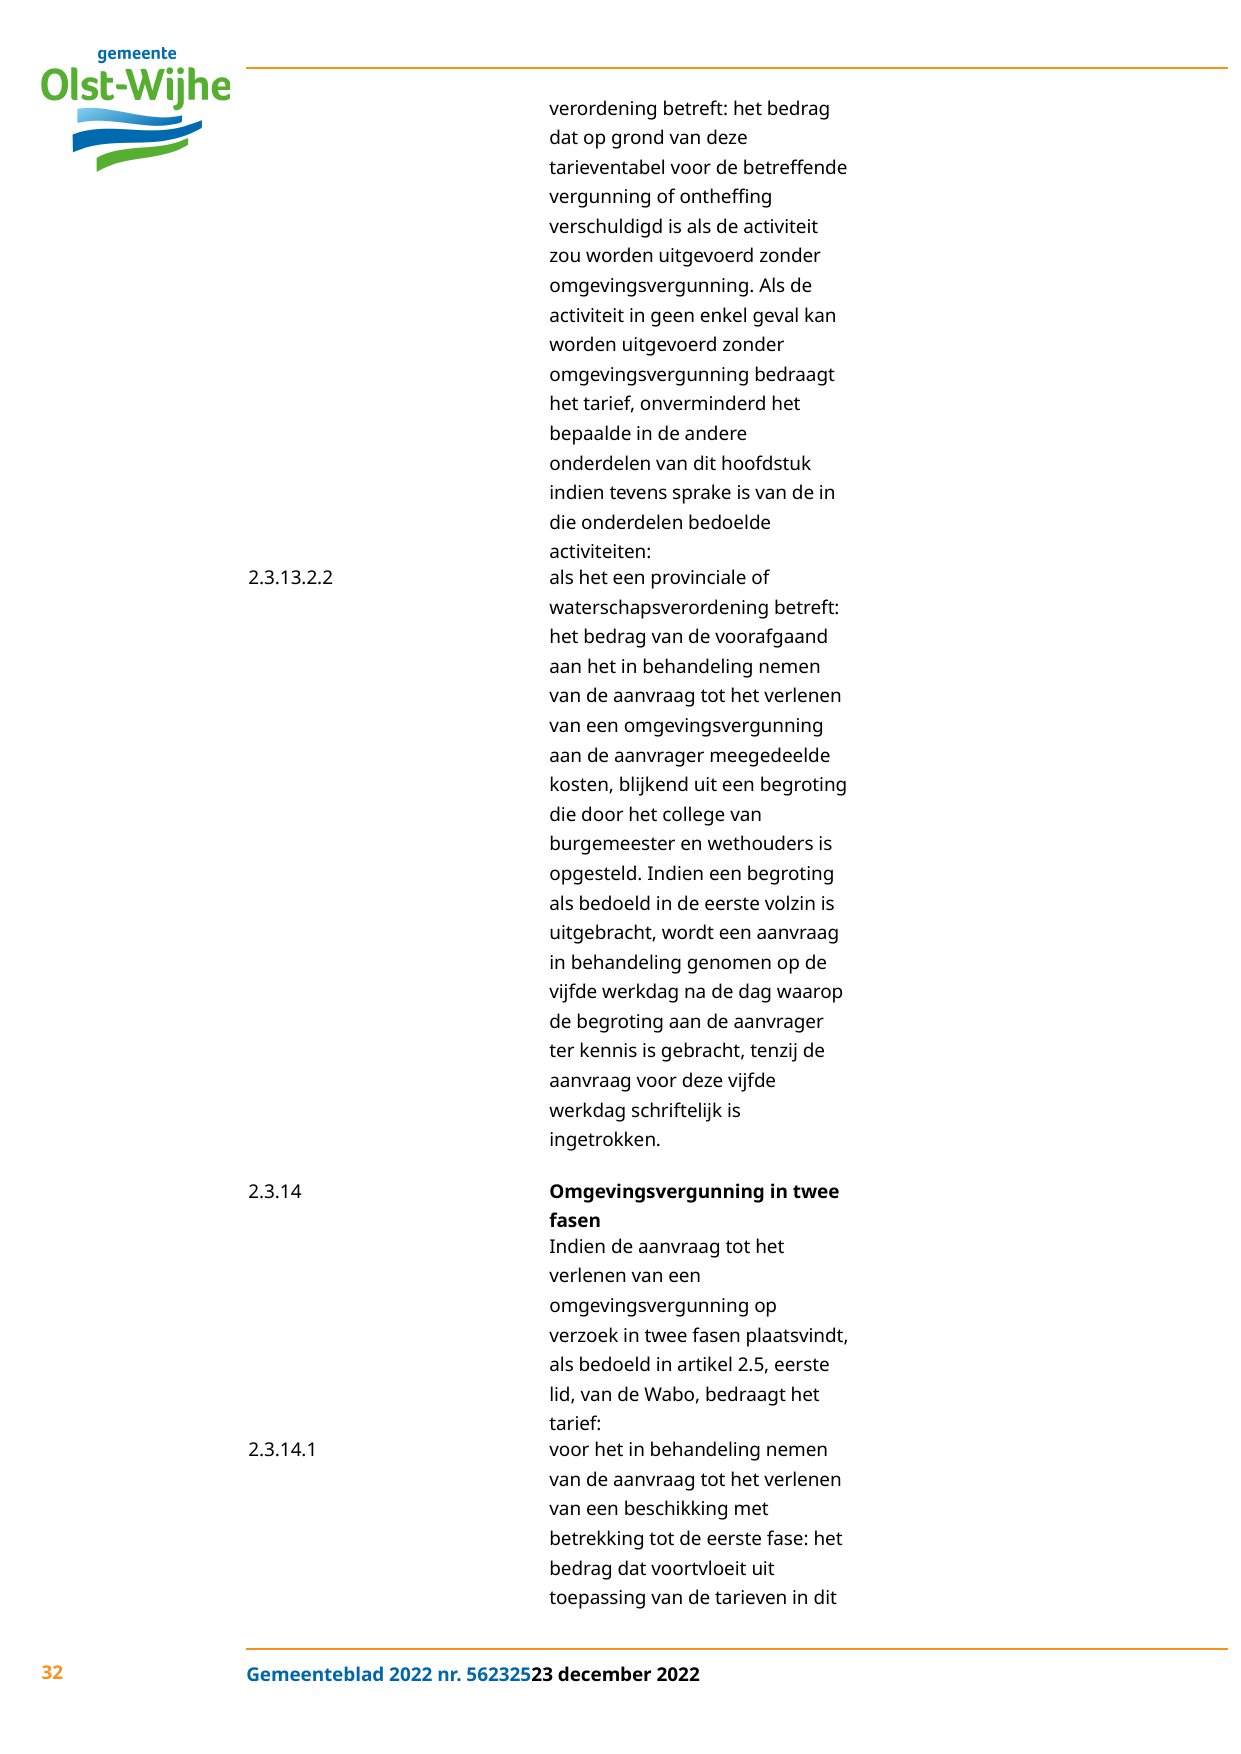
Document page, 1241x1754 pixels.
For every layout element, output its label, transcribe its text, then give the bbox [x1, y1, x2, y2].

table_cell Omgevingsvergunning in twee fasen [549, 1178, 850, 1233]
table_cell 2.3.14.1 [248, 1436, 549, 1610]
table_cell [850, 1436, 1152, 1610]
table_cell [850, 1152, 1152, 1178]
table_cell 2.3.13.2.2 [248, 564, 549, 1152]
table_cell [248, 95, 549, 564]
picture [41, 47, 231, 172]
table_cell [248, 1233, 549, 1436]
table_cell voor het in behandeling nemen van de aanvraag tot het verlenen van een beschikking met betrekking tot de eerste fase: het bedrag dat voortvloeit uit toepassing van de tarieven in dit [549, 1436, 850, 1610]
table_cell [850, 1233, 1152, 1436]
table_cell als het een provinciale of waterschapsverordening betreft: het bedrag van de voorafgaand aan het in behandeling nemen van de aanvraag tot het verlenen van een omgevingsvergunning aan de aanvrager meegedeelde kosten, blijkend uit een begroting die door het college van burgemeester en wethouders is opgesteld. Indien een begroting als bedoeld in de eerste volzin is uitgebracht, wordt een aanvraag in behandeling genomen op de vijfde werkdag na de dag waarop de begroting aan de aanvrager ter kennis is gebracht, tenzij de aanvraag voor deze vijfde werkdag schriftelijk is ingetrokken. [549, 564, 850, 1152]
table_cell [850, 564, 1152, 1152]
table_cell Indien de aanvraag tot het verlenen van een omgevingsvergunning op verzoek in twee fasen plaatsvindt, als bedoeld in artikel 2.5, eerste lid, van de Wabo, bedraagt het tarief: [549, 1233, 850, 1436]
table_cell [248, 1152, 549, 1178]
table_cell [850, 95, 1152, 564]
table_cell verordening betreft: het bedrag dat op grond van deze tarieventabel voor de betreffende vergunning of ontheffing verschuldigd is als de activiteit zou worden uitgevoerd zonder omgevingsvergunning. Als de activiteit in geen enkel geval kan worden uitgevoerd zonder omgevingsvergunning bedraagt het tarief, onverminderd het bepaalde in de andere onderdelen van dit hoofdstuk indien tevens sprake is van de in die onderdelen bedoelde activiteiten: [549, 95, 850, 564]
table_cell [850, 1178, 1152, 1233]
table_cell 2.3.14 [248, 1178, 549, 1233]
table_cell [549, 1152, 850, 1178]
